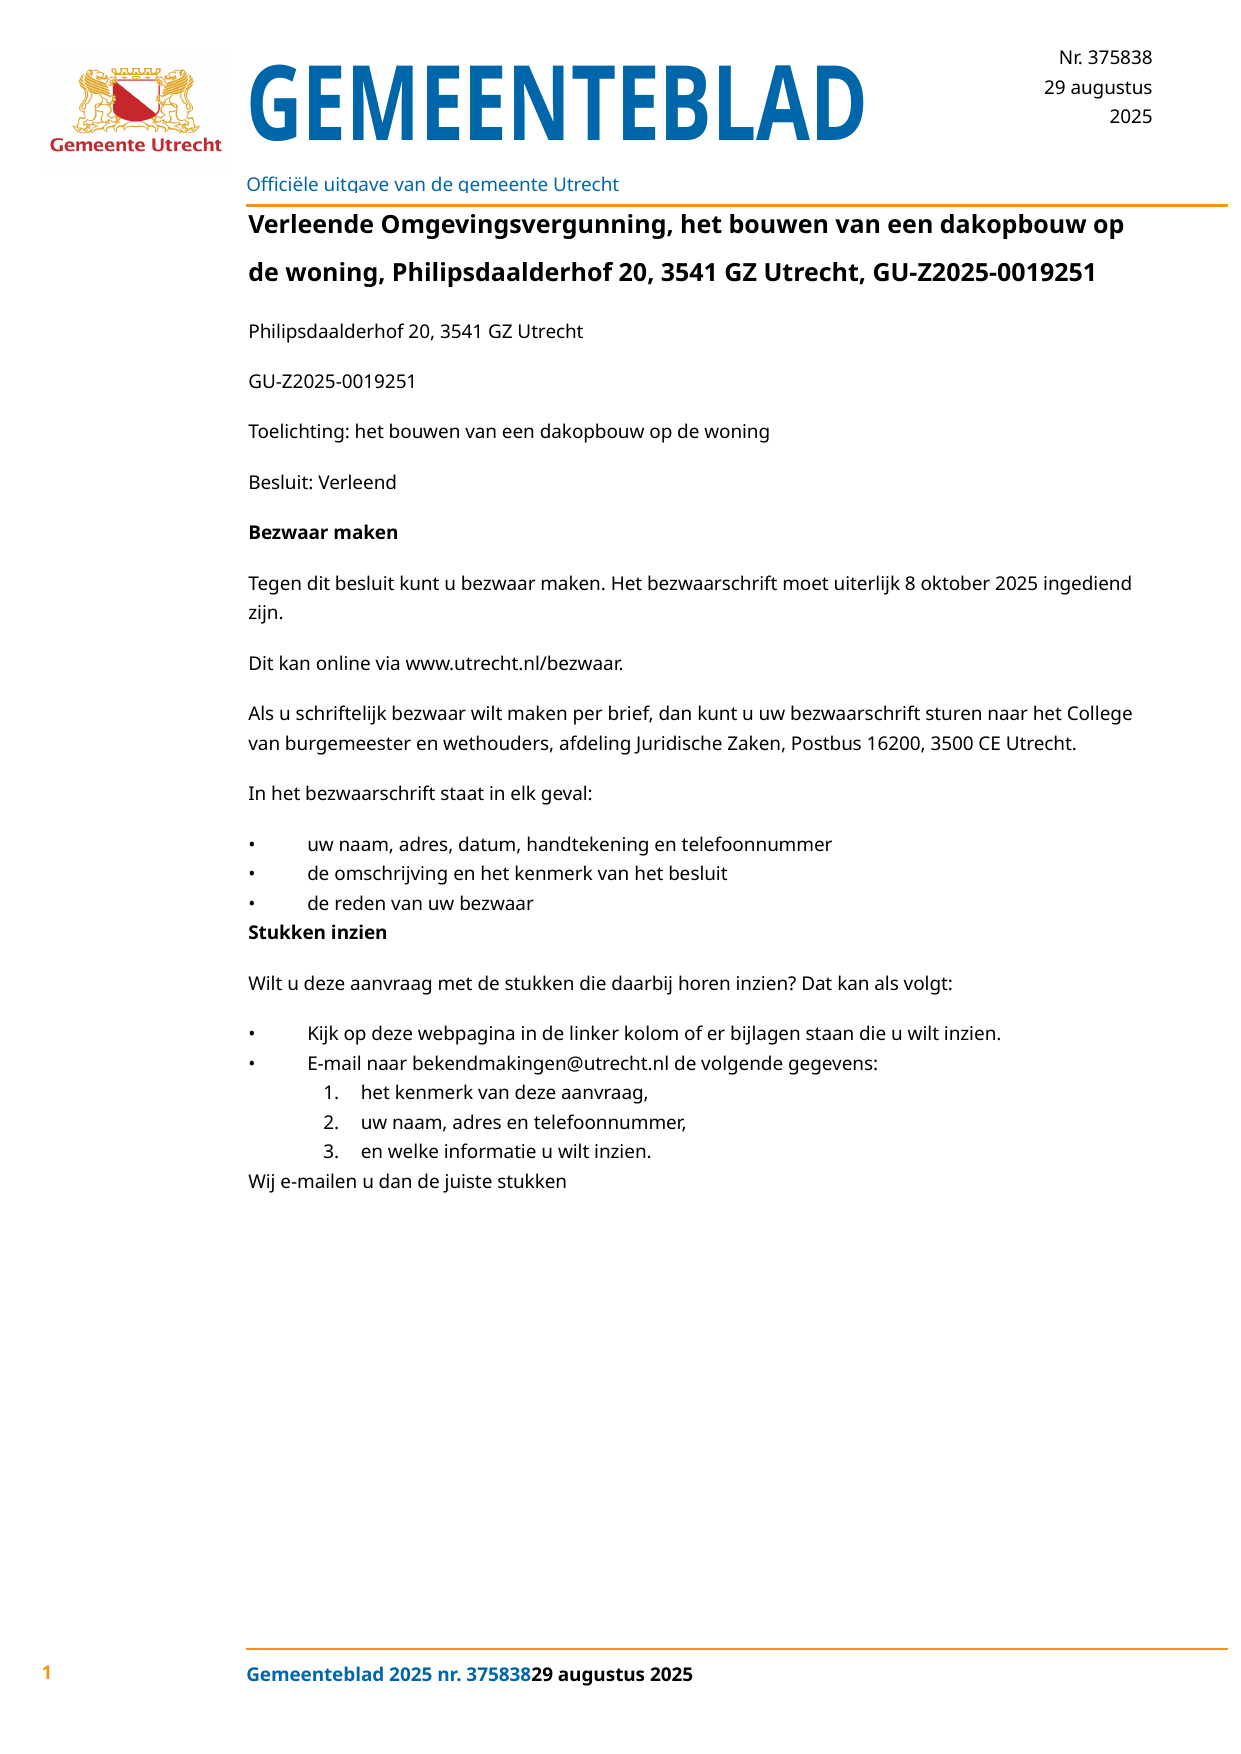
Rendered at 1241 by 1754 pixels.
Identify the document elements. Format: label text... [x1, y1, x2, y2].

text In het bezwaarschrift staat in elk geval: [248, 780, 1152, 806]
list E-mail naar bekendmakingen@utrecht.nl de volgende gegevens: [248, 1050, 1152, 1076]
text Besluit: Verleend [248, 469, 1152, 495]
list het kenmerk van deze aanvraag, [323, 1079, 1152, 1105]
text Philipsdaalderhof 20, 3541 GZ Utrecht [248, 318, 1152, 344]
text Bezwaar maken [248, 519, 1152, 545]
picture [41, 47, 231, 172]
text Toelichting: het bouwen van een dakopbouw op de woning [248, 419, 1152, 444]
text GU-Z2025-0019251 [248, 368, 1152, 394]
text Tegen dit besluit kunt u bezwaar maken. Het bezwaarschrift moet uiterlijk 8 oktober 2025 ingediend zijn. [248, 570, 1152, 625]
text Dit kan online via www.utrecht.nl/bezwaar. [248, 650, 1152, 676]
text Stukken inzien [248, 919, 1152, 945]
text Als u schriftelijk bezwaar wilt maken per brief, dan kunt u uw bezwaarschrift sturen naar het College van burgemeester en wethouders, afdeling Juridische Zaken, Postbus 16200, 3500 CE Utrecht. [248, 700, 1152, 756]
list uw naam, adres en telefoonnummer, [323, 1109, 1152, 1135]
text Wij e-mailen u dan de juiste stukken [248, 1168, 1152, 1194]
text Wilt u deze aanvraag met de stukken die daarbij horen inzien? Dat kan als volgt: [248, 970, 1152, 996]
list en welke informatie u wilt inzien. [323, 1139, 1152, 1164]
list de reden van uw bezwaar [248, 890, 1152, 916]
list uw naam, adres, datum, handtekening en telefoonnummer [248, 831, 1152, 857]
text Verleende Omgevingsvergunning, het bouwen van een dakopbouw op de woning, Philipsdaalderhof 20, 3541 GZ Utrecht, GU-Z2025-0019251 [248, 207, 1152, 288]
list Kijk op deze webpagina in de linker kolom of er bijlagen staan die u wilt inzien. [248, 1020, 1152, 1046]
list de omschrijving en het kenmerk van het besluit [248, 860, 1152, 886]
